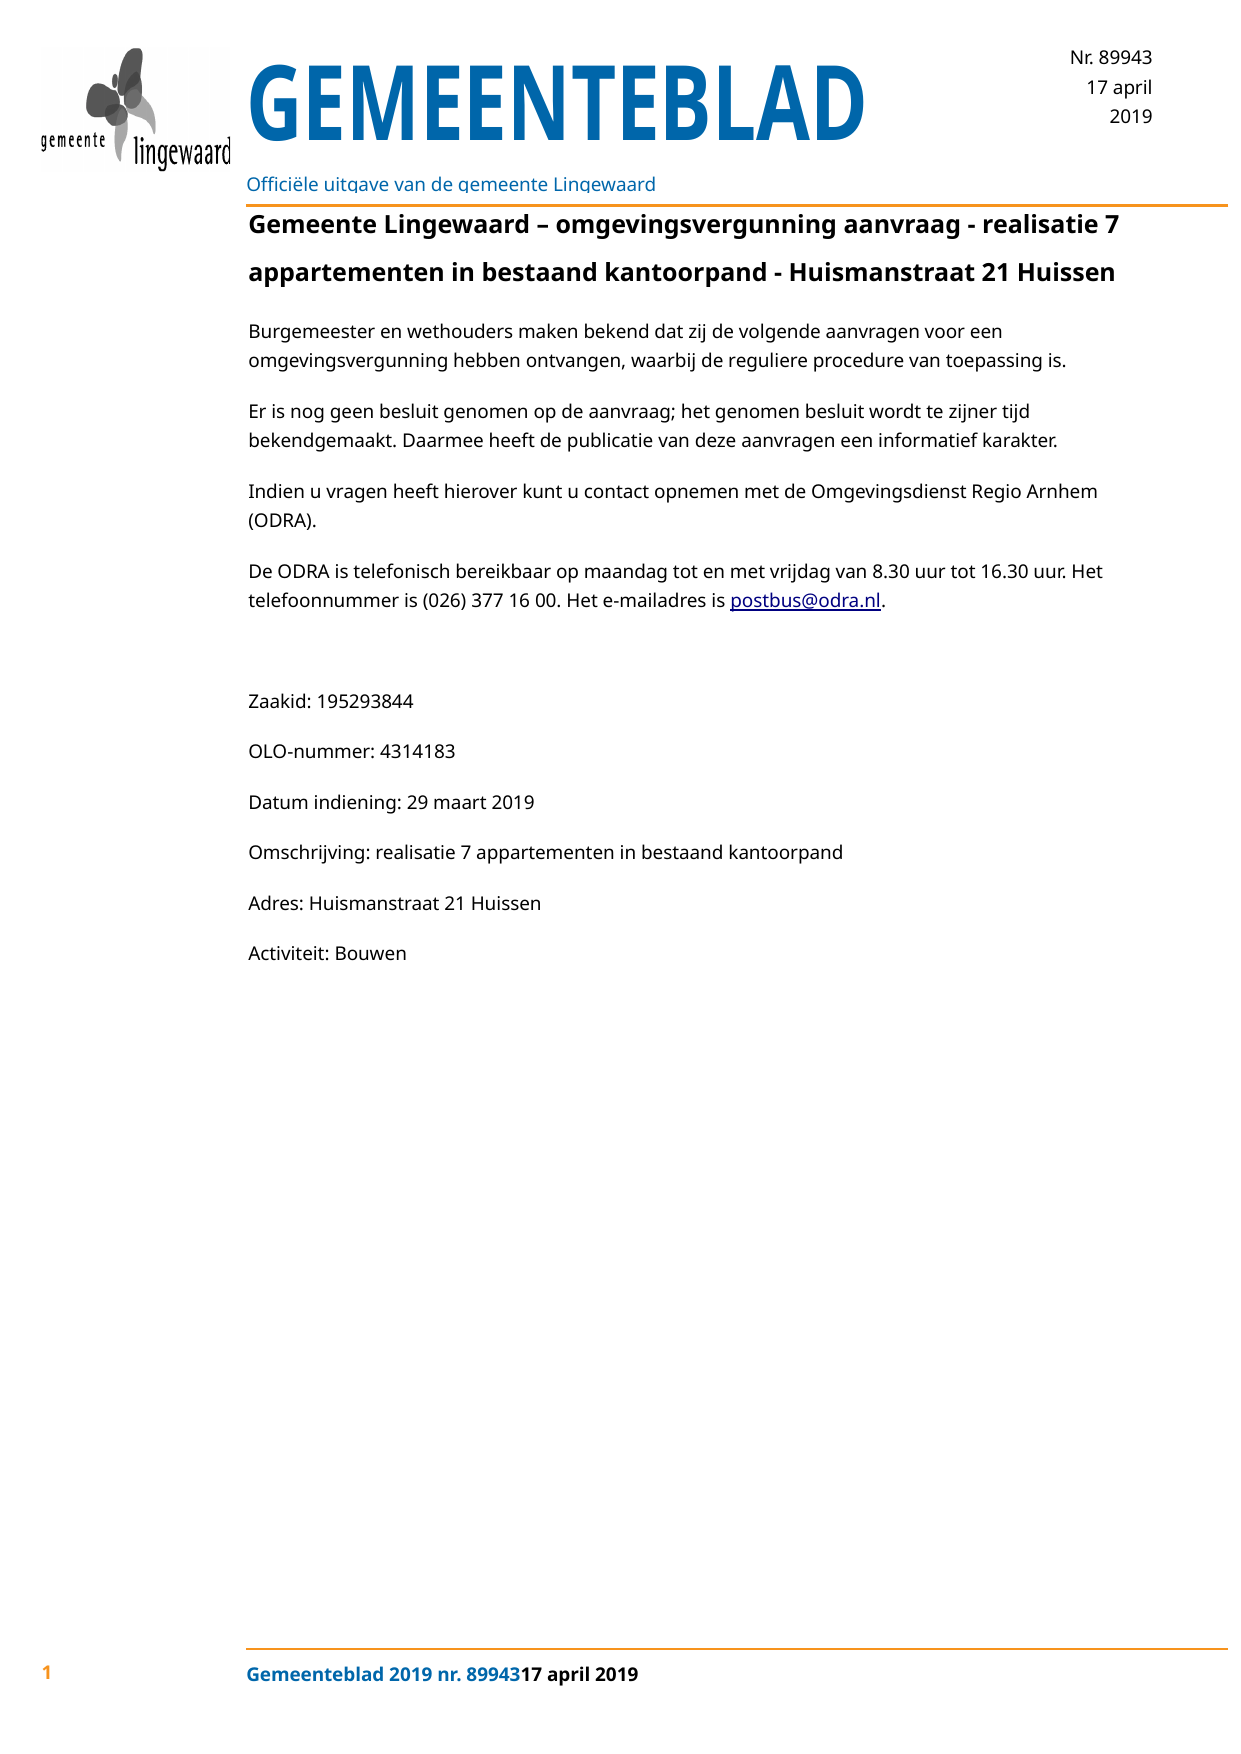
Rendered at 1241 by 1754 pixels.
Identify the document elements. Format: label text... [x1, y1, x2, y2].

text Er is nog geen besluit genomen op de aanvraag; het genomen besluit wordt te zijner tijd bekendgemaakt. Daarmee heeft de publicatie van deze aanvragen een informatief karakter. [248, 398, 1152, 453]
text Zaakid: 195293844 [248, 688, 1152, 714]
text Indien u vragen heeft hierover kunt u contact opnemen met de Omgevingsdienst Regio Arnhem (ODRA). [248, 478, 1152, 533]
picture [41, 47, 231, 172]
text Adres: Huismanstraat 21 Huissen [248, 890, 1152, 916]
text Activiteit: Bouwen [248, 940, 1152, 966]
text Datum indiening: 29 maart 2019 [248, 789, 1152, 815]
text OLO-nummer: 4314183 [248, 739, 1152, 764]
text Gemeente Lingewaard – omgevingsvergunning aanvraag - realisatie 7 appartementen in bestaand kantoorpand - Huismanstraat 21 Huissen [248, 207, 1152, 288]
text Omschrijving: realisatie 7 appartementen in bestaand kantoorpand [248, 839, 1152, 865]
text Burgemeester en wethouders maken bekend dat zij de volgende aanvragen voor een omgevingsvergunning hebben ontvangen, waarbij de reguliere procedure van toepassing is. [248, 318, 1152, 373]
text De ODRA is telefonisch bereikbaar op maandag tot en met vrijdag van 8.30 uur tot 16.30 uur. Het telefoonnummer is (026) 377 16 00. Het e-mailadres is postbus@odra.nl. [248, 558, 1152, 613]
